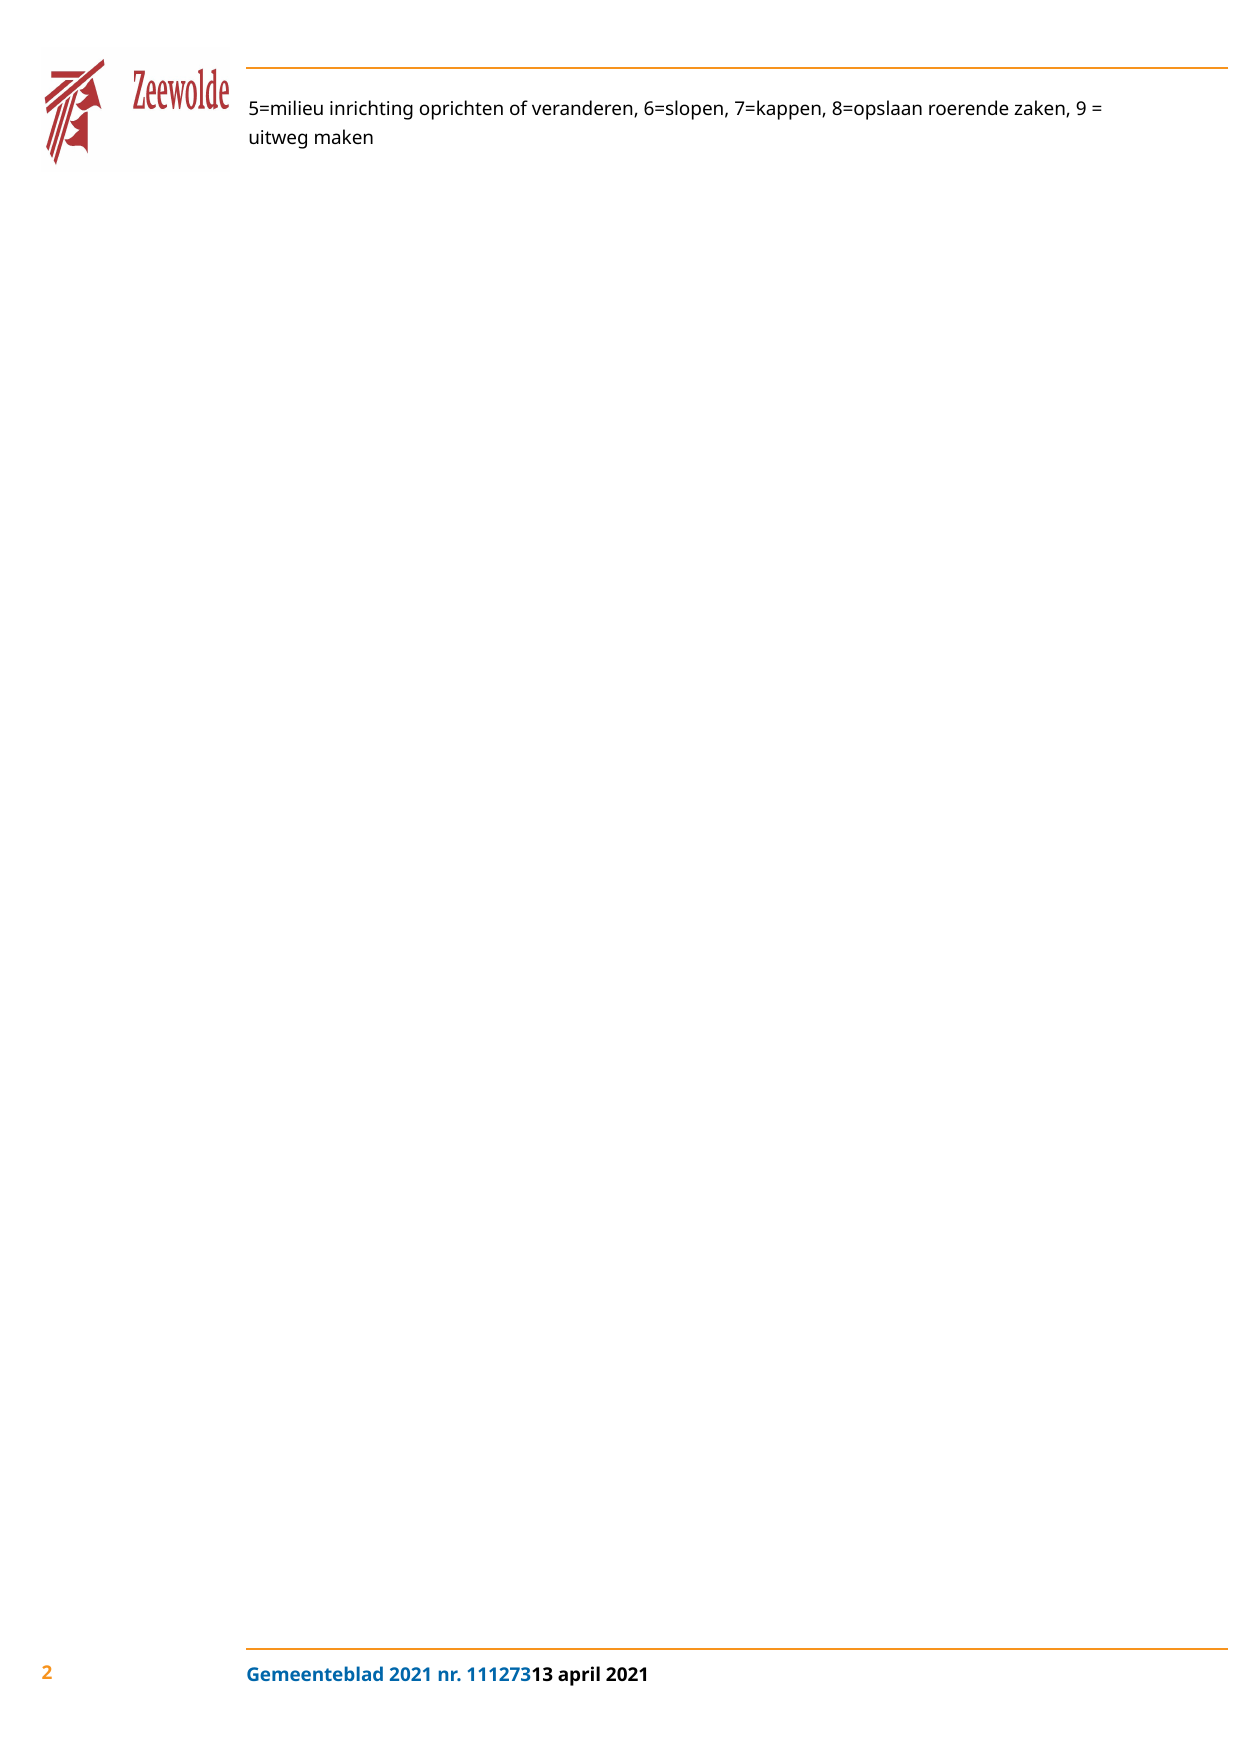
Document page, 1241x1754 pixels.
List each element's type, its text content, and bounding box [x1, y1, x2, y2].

picture [41, 47, 231, 172]
text 5=milieu inrichting oprichten of veranderen, 6=slopen, 7=kappen, 8=opslaan roerende zaken, 9 = uitweg maken [248, 95, 1152, 150]
